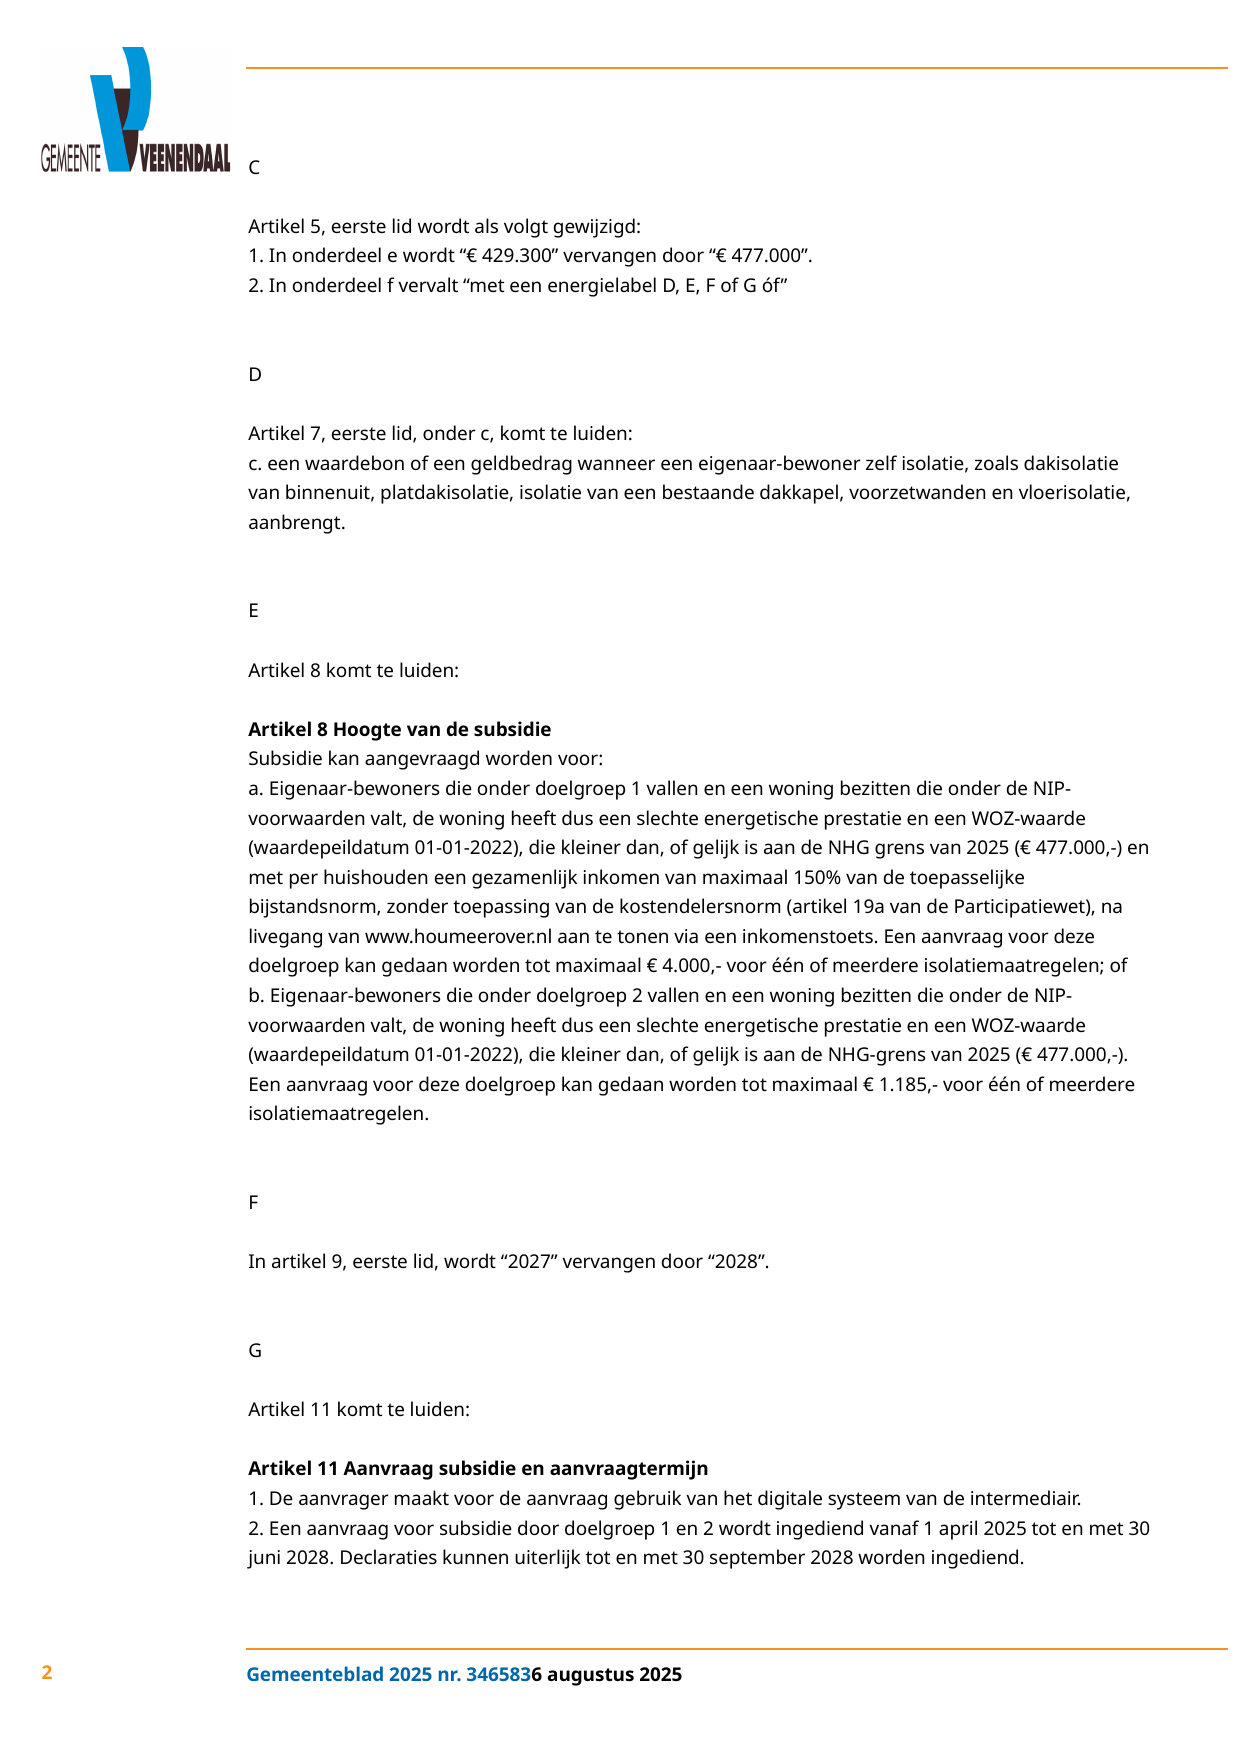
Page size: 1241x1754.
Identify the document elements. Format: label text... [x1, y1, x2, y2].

text In artikel 9, eerste lid, wordt “2027” vervangen door “2028”. [248, 1248, 1152, 1274]
text 1. In onderdeel e wordt “€ 429.300” vervangen door “€ 477.000”. [248, 243, 1152, 268]
text Artikel 11 komt te luiden: [248, 1396, 1152, 1422]
picture [41, 47, 130, 172]
text 2. In onderdeel f vervalt “met een energielabel D, E, F of G óf” [248, 272, 1152, 298]
text Artikel 5, eerste lid wordt als volgt gewijzigd: [248, 213, 1152, 239]
text F [248, 1189, 1152, 1215]
text Subsidie kan aangevraagd worden voor: [248, 746, 1152, 771]
text C [248, 154, 1152, 180]
text G [248, 1337, 1152, 1363]
picture [123, 47, 231, 172]
text Artikel 7, eerste lid, onder c, komt te luiden: [248, 420, 1152, 446]
text Artikel 8 Hoogte van de subsidie [248, 716, 1152, 742]
text 2. Een aanvraag voor subsidie door doelgroep 1 en 2 wordt ingediend vanaf 1 april 2025 tot en met 30 juni 2028. Declaraties kunnen uiterlijk tot en met 30 september 2028 worden ingediend. [248, 1515, 1152, 1570]
text Artikel 11 Aanvraag subsidie en aanvraagtermijn [248, 1456, 1152, 1481]
text b. Eigenaar-bewoners die onder doelgroep 2 vallen en een woning bezitten die onder de NIP-voorwaarden valt, de woning heeft dus een slechte energetische prestatie en een WOZ-waarde (waardepeildatum 01-01-2022), die kleiner dan, of gelijk is aan de NHG-grens van 2025 (€ 477.000,-). Een aanvraag voor deze doelgroep kan gedaan worden tot maximaal € 1.185,- voor één of meerdere isolatiemaatregelen. [248, 982, 1152, 1126]
text 1. De aanvrager maakt voor de aanvraag gebruik van het digitale systeem van de intermediair. [248, 1485, 1152, 1511]
text D [248, 361, 1152, 387]
text c. een waardebon of een geldbedrag wanneer een eigenaar-bewoner zelf isolatie, zoals dakisolatie van binnenuit, platdakisolatie, isolatie van een bestaande dakkapel, voorzetwanden en vloerisolatie, aanbrengt. [248, 450, 1152, 535]
text a. Eigenaar-bewoners die onder doelgroep 1 vallen en een woning bezitten die onder de NIP-voorwaarden valt, de woning heeft dus een slechte energetische prestatie en een WOZ-waarde (waardepeildatum 01-01-2022), die kleiner dan, of gelijk is aan de NHG grens van 2025 (€ 477.000,-) en met per huishouden een gezamenlijk inkomen van maximaal 150% van de toepasselijke bijstandsnorm, zonder toepassing van de kostendelersnorm (artikel 19a van de Participatiewet), na livegang van www.houmeerover.nl aan te tonen via een inkomenstoets. Een aanvraag voor deze doelgroep kan gedaan worden tot maximaal € 4.000,- voor één of meerdere isolatiemaatregelen; of [248, 775, 1152, 978]
text Artikel 8 komt te luiden: [248, 657, 1152, 683]
text E [248, 598, 1152, 623]
